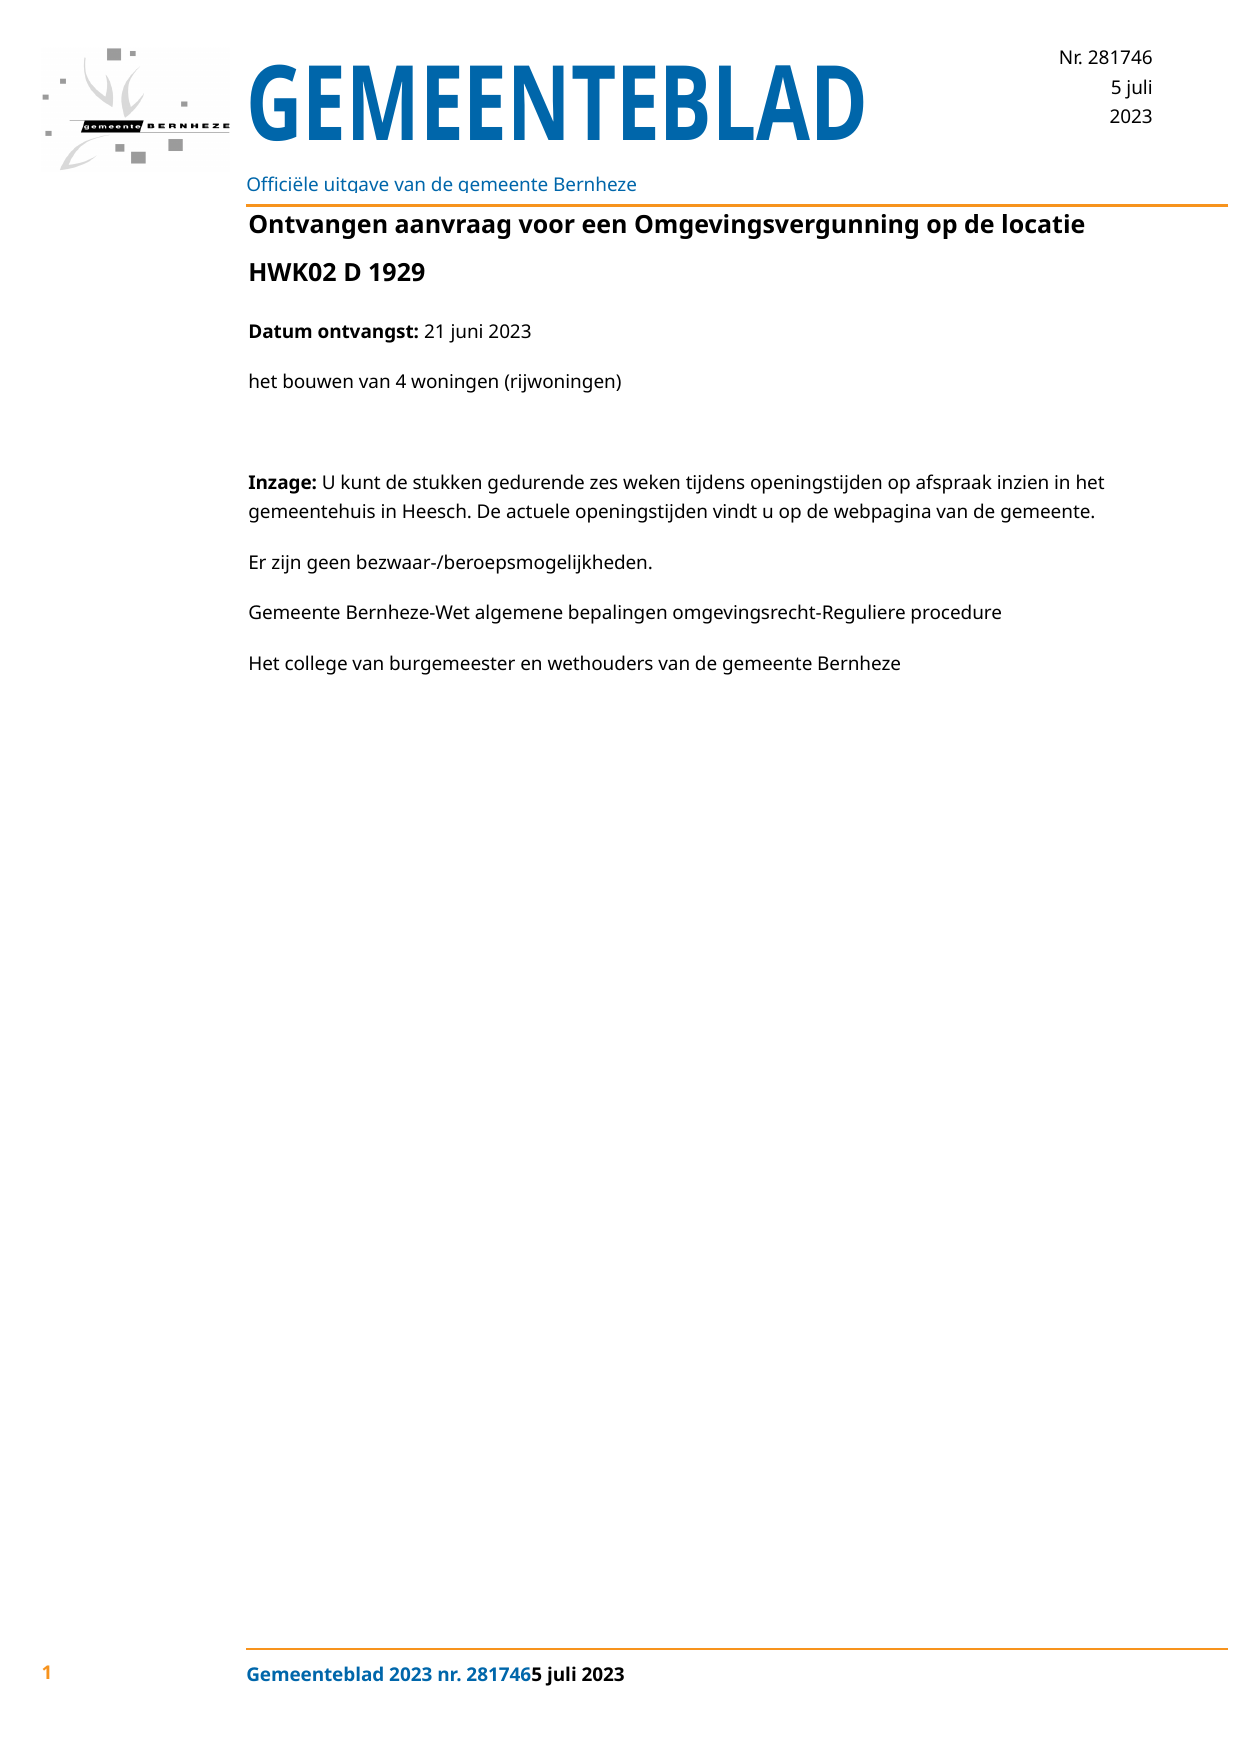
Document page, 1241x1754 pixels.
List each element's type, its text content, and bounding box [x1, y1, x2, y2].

text Het college van burgemeester en wethouders van de gemeente Bernheze [248, 650, 1152, 676]
text Er zijn geen bezwaar-/beroepsmogelijkheden. [248, 549, 1152, 575]
text Inzage: U kunt de stukken gedurende zes weken tijdens openingstijden op afspraak inzien in het gemeentehuis in Heesch. De actuele openingstijden vindt u op de webpagina van de gemeente. [248, 469, 1152, 524]
text Datum ontvangst: 21 juni 2023 [248, 318, 1152, 344]
text Ontvangen aanvraag voor een Omgevingsvergunning op de locatie HWK02 D 1929 [248, 207, 1152, 288]
picture [41, 47, 231, 172]
text Gemeente Bernheze-Wet algemene bepalingen omgevingsrecht-Reguliere procedure [248, 599, 1152, 625]
text het bouwen van 4 woningen (rijwoningen) [248, 368, 1152, 394]
